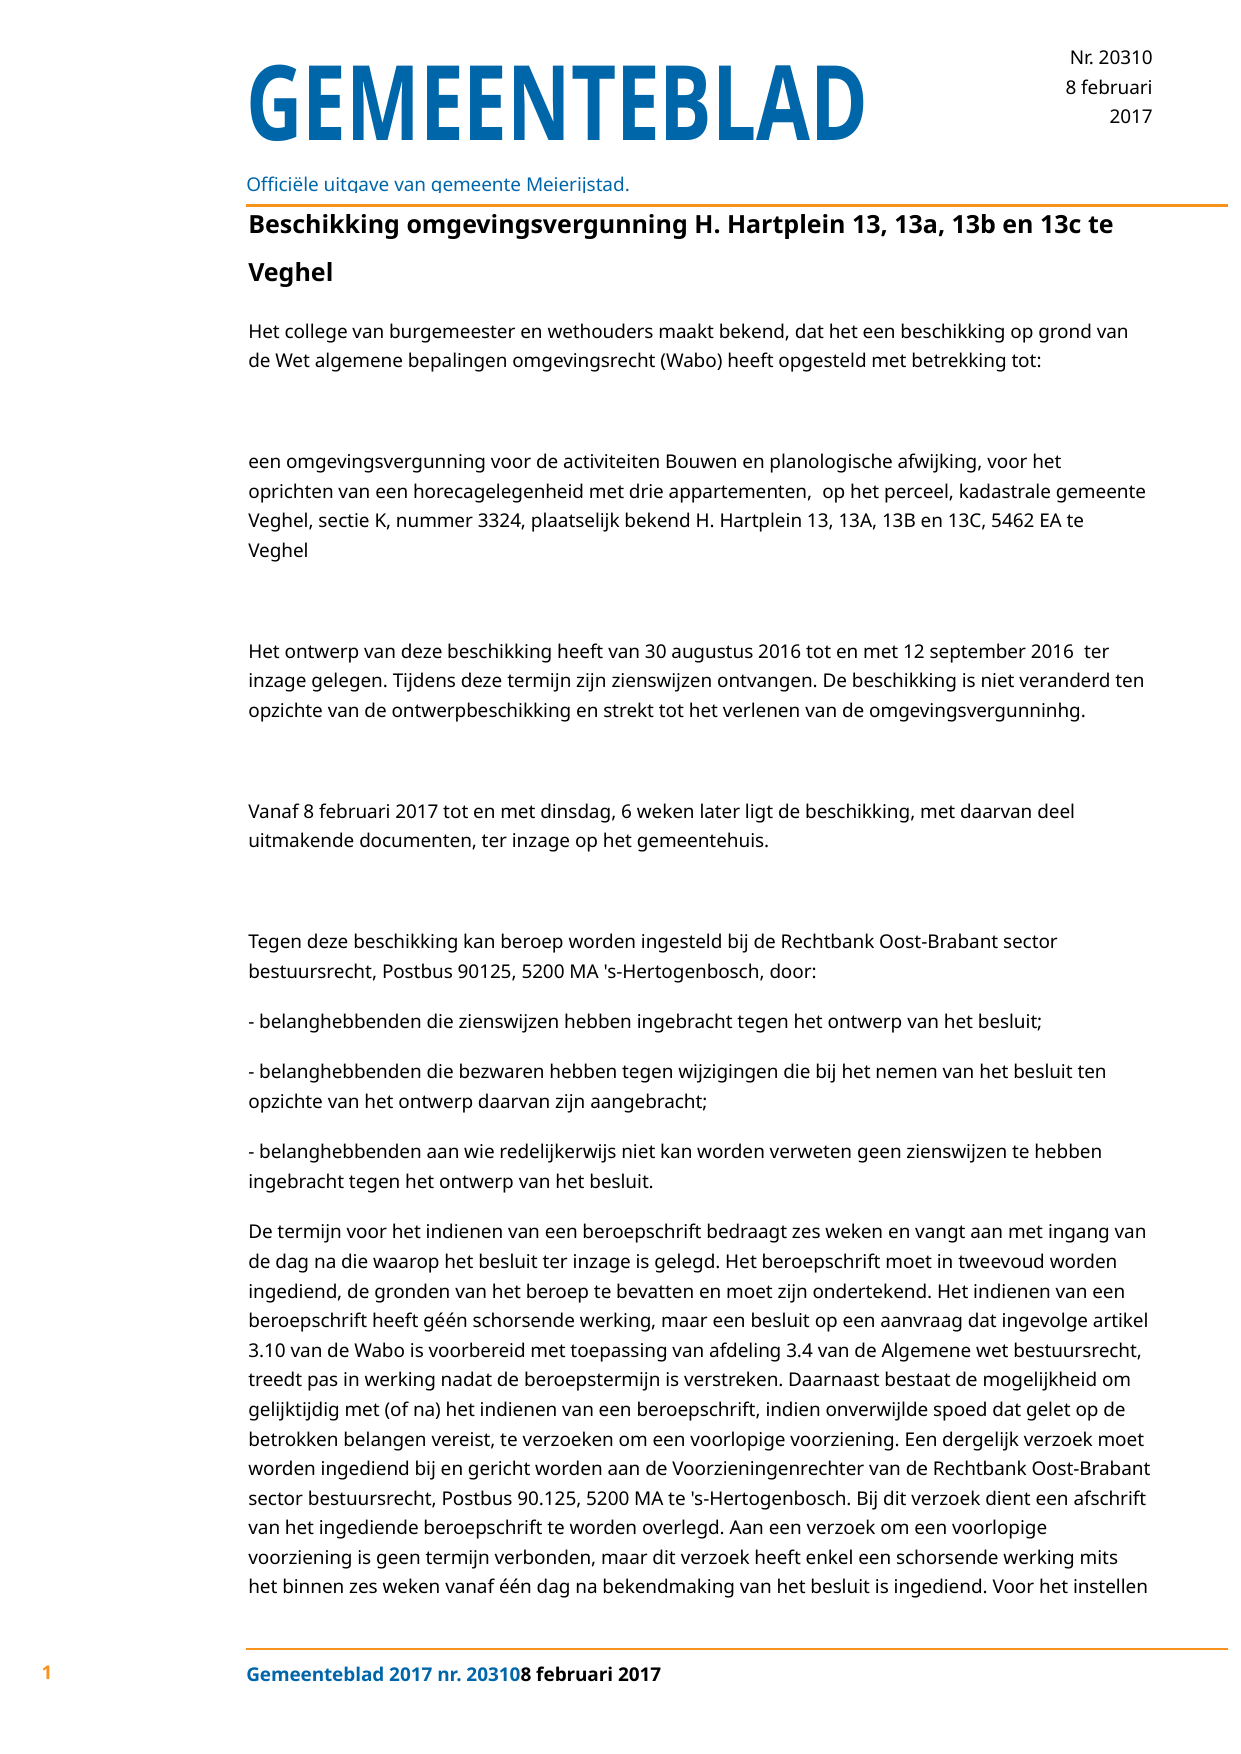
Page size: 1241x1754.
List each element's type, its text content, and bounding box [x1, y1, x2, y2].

text - belanghebbenden die zienswijzen hebben ingebracht tegen het ontwerp van het besluit; [248, 1008, 1152, 1034]
text Vanaf 8 februari 2017 tot en met dinsdag, 6 weken later ligt de beschikking, met daarvan deel uitmakende documenten, ter inzage op het gemeentehuis. [248, 798, 1152, 853]
text een omgevingsvergunning voor de activiteiten Bouwen en planologische afwijking, voor het oprichten van een horecagelegenheid met drie appartementen, op het perceel, kadastrale gemeente Veghel, sectie K, nummer 3324, plaatselijk bekend H. Hartplein 13, 13A, 13B en 13C, 5462 EA te Veghel [248, 448, 1152, 563]
text Tegen deze beschikking kan beroep worden ingesteld bij de Rechtbank Oost-Brabant sector bestuursrecht, Postbus 90125, 5200 MA 's-Hertogenbosch, door: [248, 928, 1152, 984]
text Het college van burgemeester en wethouders maakt bekend, dat het een beschikking op grond van de Wet algemene bepalingen omgevingsrecht (Wabo) heeft opgesteld met betrekking tot: [248, 318, 1152, 373]
text Het ontwerp van deze beschikking heeft van 30 augustus 2016 tot en met 12 september 2016 ter inzage gelegen. Tijdens deze termijn zijn zienswijzen ontvangen. De beschikking is niet veranderd ten opzichte van de ontwerpbeschikking en strekt tot het verlenen van de omgevingsvergunninhg. [248, 638, 1152, 723]
text Beschikking omgevingsvergunning H. Hartplein 13, 13a, 13b en 13c te Veghel [248, 207, 1152, 288]
text - belanghebbenden aan wie redelijkerwijs niet kan worden verweten geen zienswijzen te hebben ingebracht tegen het ontwerp van het besluit. [248, 1139, 1152, 1194]
picture [41, 47, 231, 172]
text - belanghebbenden die bezwaren hebben tegen wijzigingen die bij het nemen van het besluit ten opzichte van het ontwerp daarvan zijn aangebracht; [248, 1059, 1152, 1114]
text De termijn voor het indienen van een beroepschrift bedraagt zes weken en vangt aan met ingang van de dag na die waarop het besluit ter inzage is gelegd. Het beroepschrift moet in tweevoud worden ingediend, de gronden van het beroep te bevatten en moet zijn ondertekend. Het indienen van een beroepschrift heeft géén schorsende werking, maar een besluit op een aanvraag dat ingevolge artikel 3.10 van de Wabo is voorbereid met toepassing van afdeling 3.4 van de Algemene wet bestuursrecht, treedt pas in werking nadat de beroepstermijn is verstreken. Daarnaast bestaat de mogelijkheid om gelijktijdig met (of na) het indienen van een beroepschrift, indien onverwijlde spoed dat gelet op de betrokken belangen vereist, te verzoeken om een voorlopige voorziening. Een dergelijk verzoek moet worden ingediend bij en gericht worden aan de Voorzieningenrechter van de Rechtbank Oost-Brabant sector bestuursrecht, Postbus 90.125, 5200 MA te 's-Hertogenbosch. Bij dit verzoek dient een afschrift van het ingediende beroepschrift te worden overlegd. Aan een verzoek om een voorlopige voorziening is geen termijn verbonden, maar dit verzoek heeft enkel een schorsende werking mits het binnen zes weken vanaf één dag na bekendmaking van het besluit is ingediend. Voor het instellen [248, 1219, 1152, 1599]
